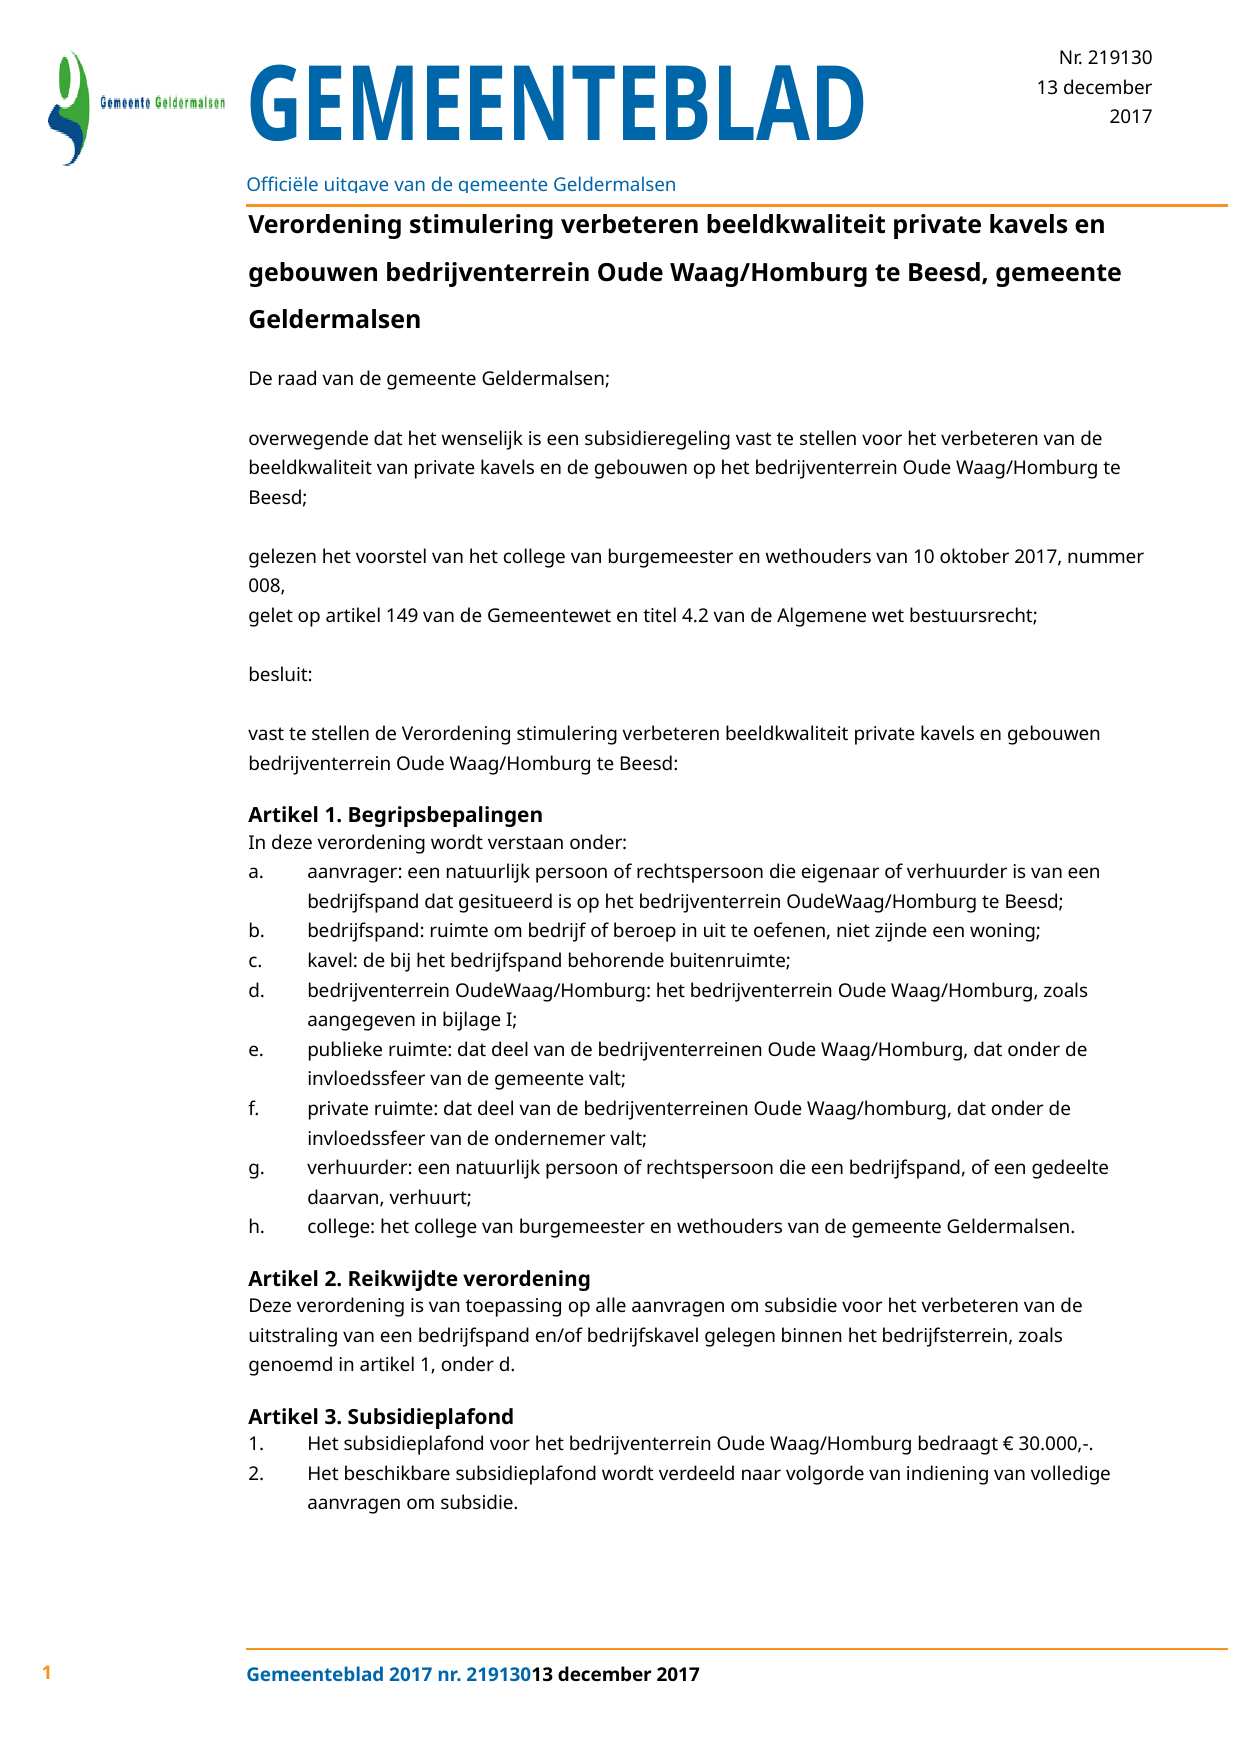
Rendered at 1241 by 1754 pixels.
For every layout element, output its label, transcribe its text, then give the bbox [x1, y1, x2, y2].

text De raad van de gemeente Geldermalsen; [248, 366, 1152, 391]
list bedrijfspand: ruimte om bedrijf of beroep in uit te oefenen, niet zijnde een woning; [248, 918, 1152, 943]
list verhuurder: een natuurlijk persoon of rechtspersoon die een bedrijfspand, of een gedeelte daarvan, verhuurt; [248, 1154, 1152, 1210]
list Het subsidieplafond voor het bedrijventerrein Oude Waag/Homburg bedraagt € 30.000,-. [248, 1430, 1152, 1456]
text Artikel 3. Subsidieplafond [248, 1402, 1152, 1430]
list kavel: de bij het bedrijfspand behorende buitenruimte; [248, 947, 1152, 973]
list college: het college van burgemeester en wethouders van de gemeente Geldermalsen. [248, 1213, 1152, 1239]
text Artikel 2. Reikwijdte verordening [248, 1264, 1152, 1292]
text Artikel 1. Begripsbepalingen [248, 801, 1152, 829]
text Verordening stimulering verbeteren beeldkwaliteit private kavels en gebouwen bedrijventerrein Oude Waag/Homburg te Beesd, gemeente Geldermalsen [248, 207, 1152, 336]
picture [41, 47, 231, 172]
list Het beschikbare subsidieplafond wordt verdeeld naar volgorde van indiening van volledige aanvragen om subsidie. [248, 1460, 1152, 1515]
text besluit: [248, 661, 1152, 687]
list aanvrager: een natuurlijk persoon of rechtspersoon die eigenaar of verhuurder is van een bedrijfspand dat gesitueerd is op het bedrijventerrein OudeWaag/Homburg te Beesd; [248, 858, 1152, 914]
text overwegende dat het wenselijk is een subsidieregeling vast te stellen voor het verbeteren van de beeldkwaliteit van private kavels en de gebouwen op het bedrijventerrein Oude Waag/Homburg te Beesd; [248, 425, 1152, 509]
text vast te stellen de Verordening stimulering verbeteren beeldkwaliteit private kavels en gebouwen bedrijventerrein Oude Waag/Homburg te Beesd: [248, 721, 1152, 776]
text Deze verordening is van toepassing op alle aanvragen om subsidie voor het verbeteren van de uitstraling van een bedrijfspand en/of bedrijfskavel gelegen binnen het bedrijfsterrein, zoals genoemd in artikel 1, onder d. [248, 1292, 1152, 1377]
text gelezen het voorstel van het college van burgemeester en wethouders van 10 oktober 2017, nummer 008, [248, 543, 1152, 598]
list bedrijventerrein OudeWaag/Homburg: het bedrijventerrein Oude Waag/Homburg, zoals aangegeven in bijlage I; [248, 977, 1152, 1032]
text In deze verordening wordt verstaan onder: [248, 829, 1152, 855]
list publieke ruimte: dat deel van de bedrijventerreinen Oude Waag/Homburg, dat onder de invloedssfeer van de gemeente valt; [248, 1036, 1152, 1091]
text gelet op artikel 149 van de Gemeentewet en titel 4.2 van de Algemene wet bestuursrecht; [248, 602, 1152, 628]
list private ruimte: dat deel van de bedrijventerreinen Oude Waag/homburg, dat onder de invloedssfeer van de ondernemer valt; [248, 1095, 1152, 1151]
